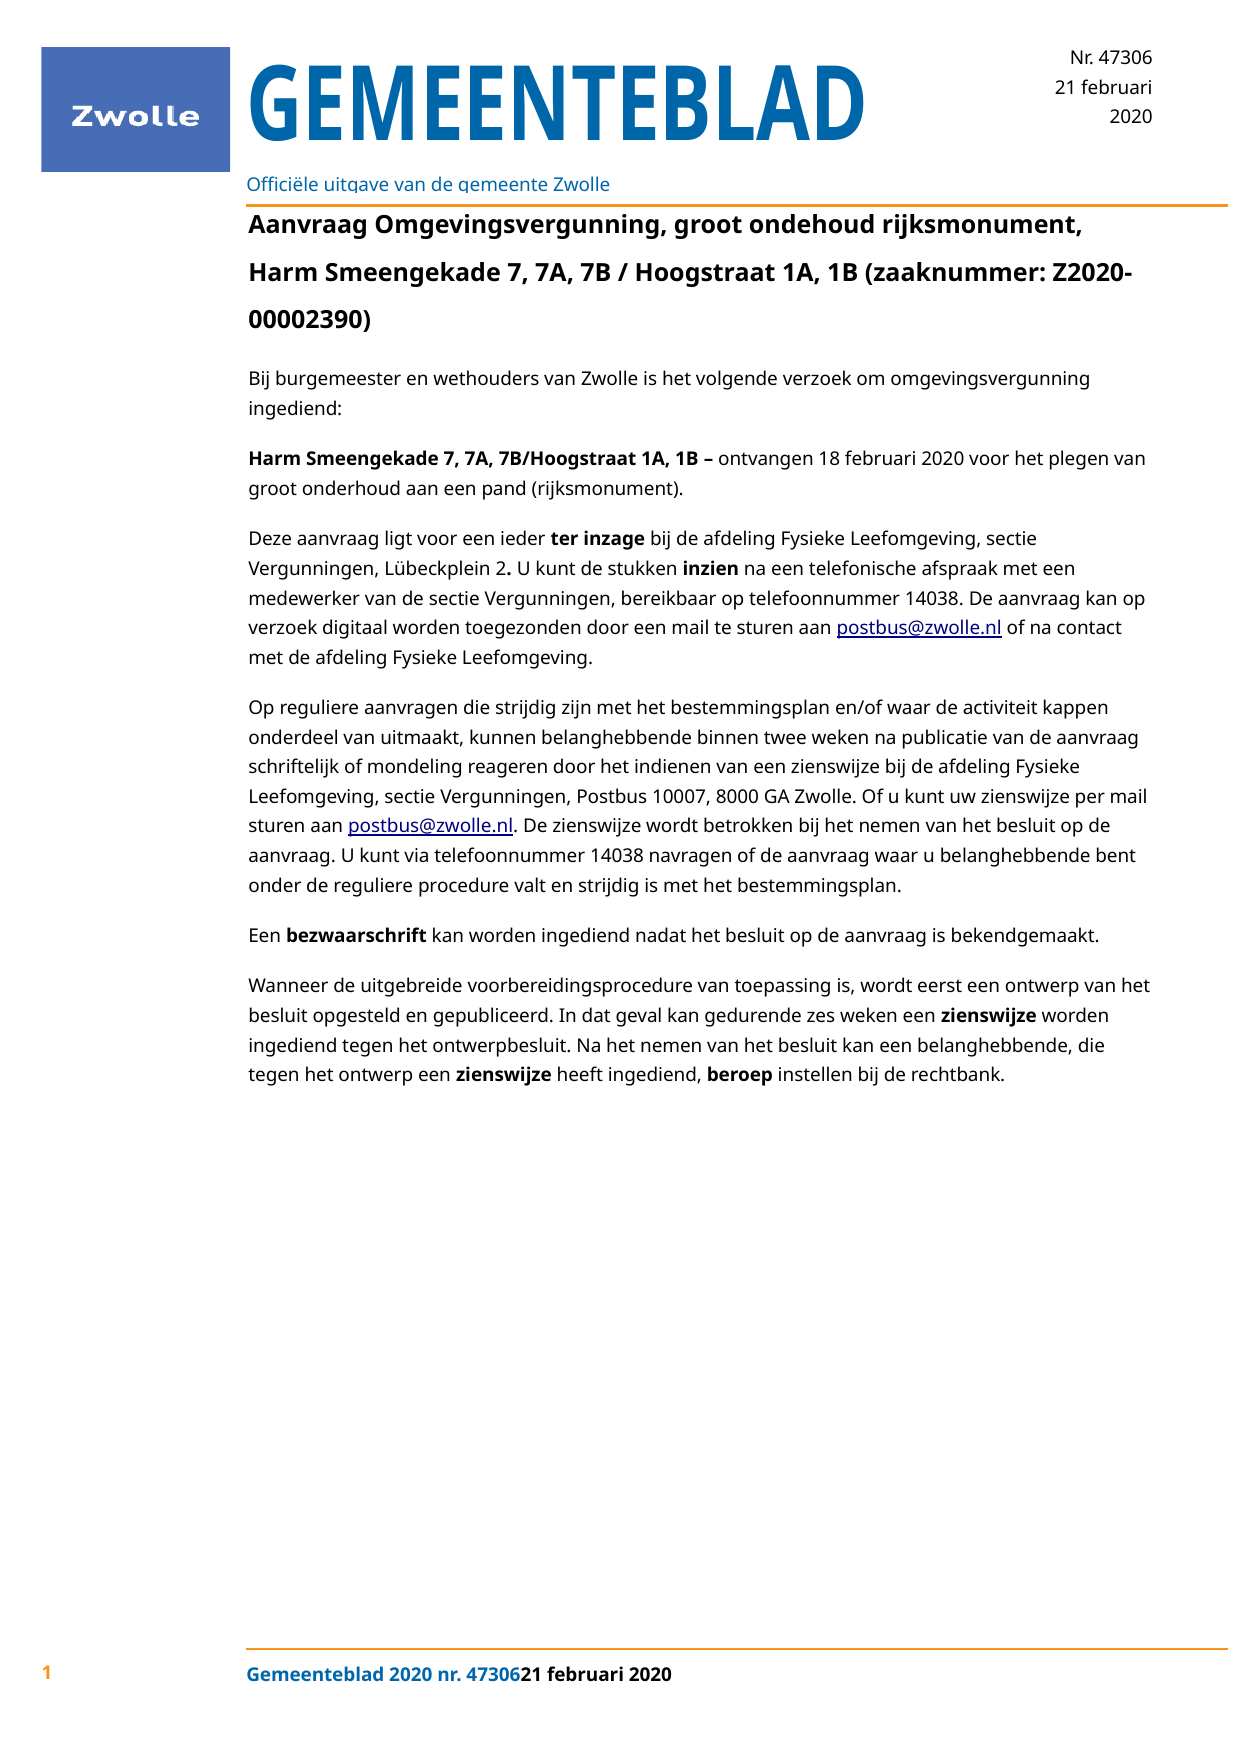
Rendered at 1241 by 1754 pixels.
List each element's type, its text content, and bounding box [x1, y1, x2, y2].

text Op reguliere aanvragen die strijdig zijn met het bestemmingsplan en/of waar de activiteit kappen onderdeel van uitmaakt, kunnen belanghebbende binnen twee weken na publicatie van de aanvraag schriftelijk of mondeling reageren door het indienen van een zienswijze bij de afdeling Fysieke Leefomgeving, sectie Vergunningen, Postbus 10007, 8000 GA Zwolle. Of u kunt uw zienswijze per mail sturen aan postbus@zwolle.nl. De zienswijze wordt betrokken bij het nemen van het besluit op de aanvraag. U kunt via telefoonnummer 14038 navragen of de aanvraag waar u belanghebbende bent onder de reguliere procedure valt en strijdig is met het bestemmingsplan. [248, 694, 1152, 897]
text Harm Smeengekade 7, 7A, 7B/Hoogstraat 1A, 1B – ontvangen 18 februari 2020 voor het plegen van groot onderhoud aan een pand (rijksmonument). [248, 446, 1152, 501]
text Aanvraag Omgevingsvergunning, groot ondehoud rijksmonument, Harm Smeengekade 7, 7A, 7B / Hoogstraat 1A, 1B (zaaknummer: Z2020-00002390) [248, 207, 1152, 336]
picture [41, 47, 231, 172]
text Wanneer de uitgebreide voorbereidingsprocedure van toepassing is, wordt eerst een ontwerp van het besluit opgesteld en gepubliceerd. In dat geval kan gedurende zes weken een zienswijze worden ingediend tegen het ontwerpbesluit. Na het nemen van het besluit kan een belanghebbende, die tegen het ontwerp een zienswijze heeft ingediend, beroep instellen bij de rechtbank. [248, 973, 1152, 1087]
text Bij burgemeester en wethouders van Zwolle is het volgende verzoek om omgevingsvergunning ingediend: [248, 366, 1152, 421]
text Een bezwaarschrift kan worden ingediend nadat het besluit op de aanvraag is bekendgemaakt. [248, 922, 1152, 948]
text Deze aanvraag ligt voor een ieder ter inzage bij de afdeling Fysieke Leefomgeving, sectie Vergunningen, Lübeckplein 2. U kunt de stukken inzien na een telefonische afspraak met een medewerker van de sectie Vergunningen, bereikbaar op telefoonnummer 14038. De aanvraag kan op verzoek digitaal worden toegezonden door een mail te sturen aan postbus@zwolle.nl of na contact met de afdeling Fysieke Leefomgeving. [248, 526, 1152, 669]
